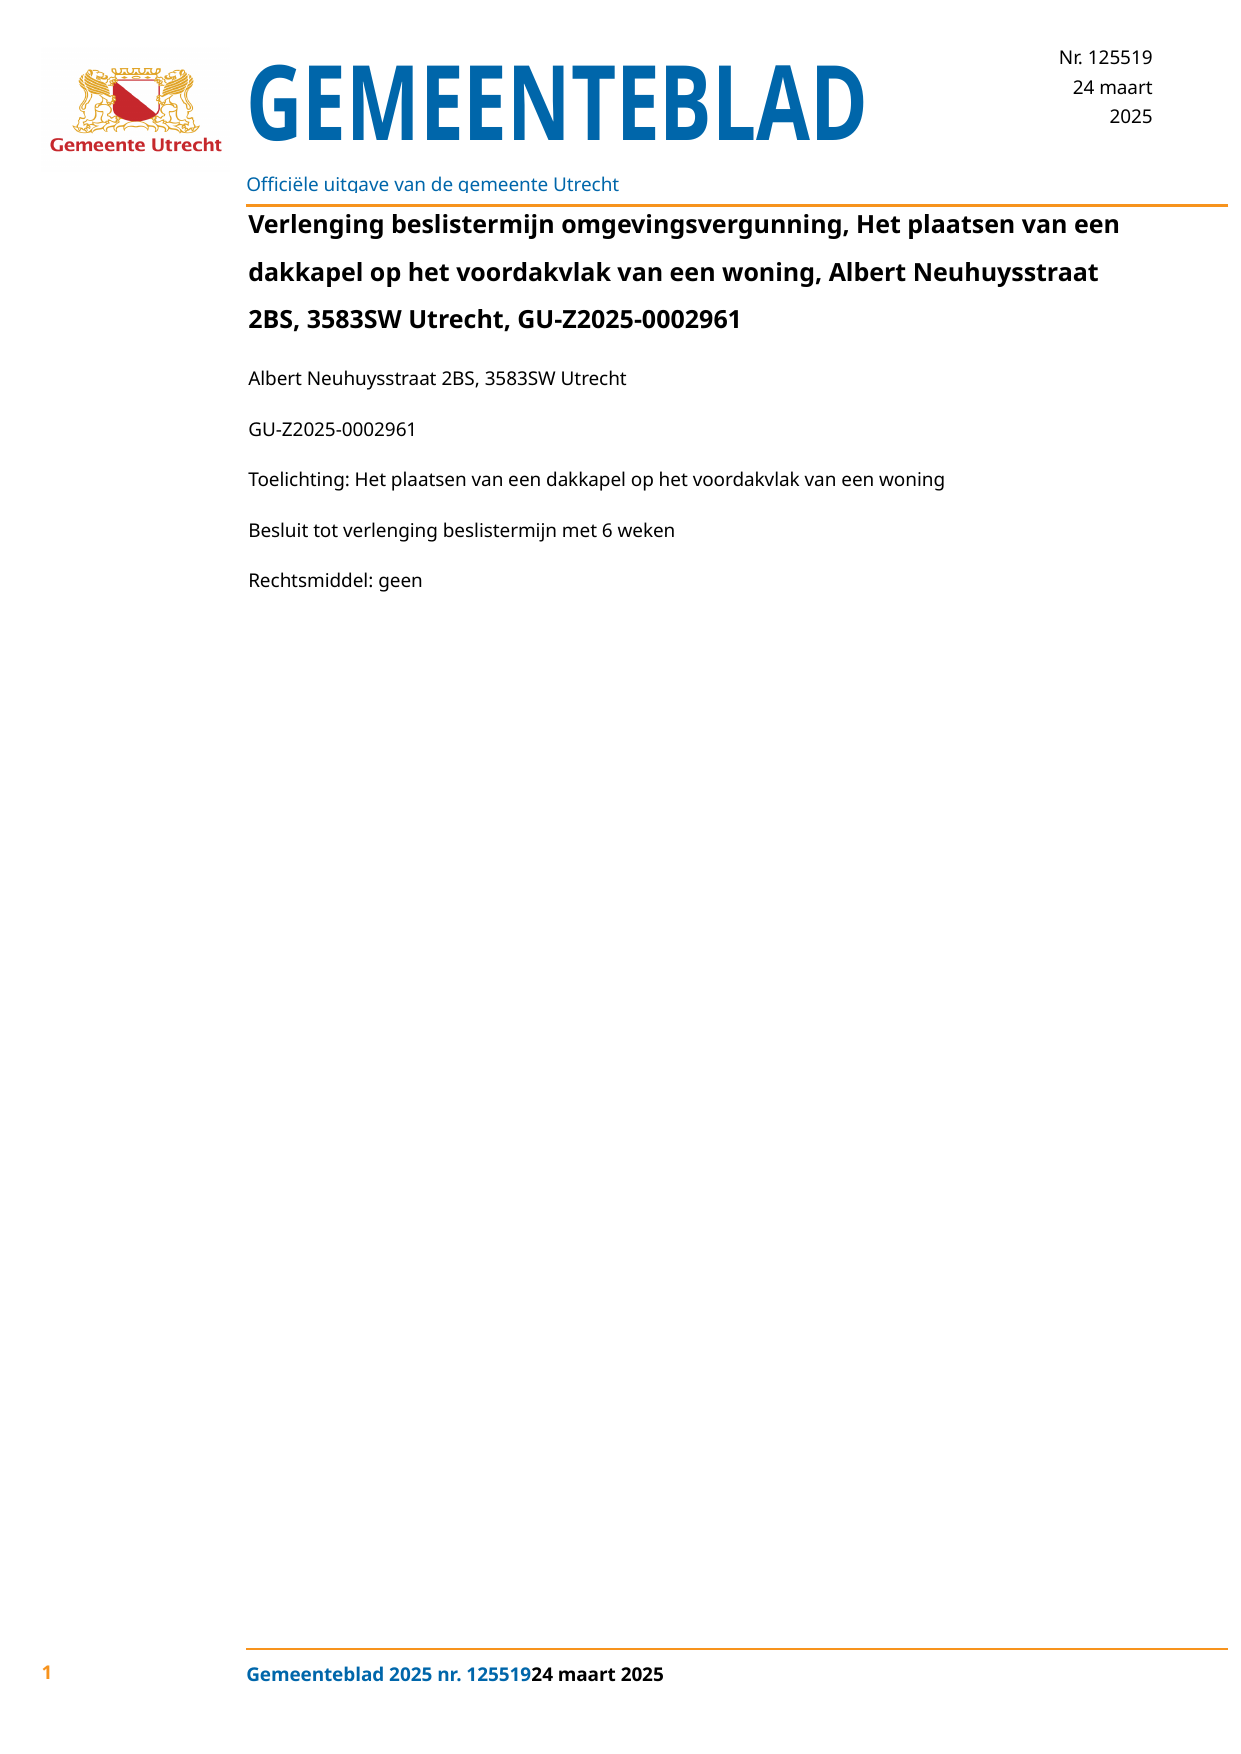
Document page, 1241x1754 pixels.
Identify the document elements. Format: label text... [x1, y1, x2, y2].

text GU-Z2025-0002961 [248, 416, 1152, 442]
picture [41, 47, 231, 172]
text Toelichting: Het plaatsen van een dakkapel op het voordakvlak van een woning [248, 466, 1152, 492]
text Verlenging beslistermijn omgevingsvergunning, Het plaatsen van een dakkapel op het voordakvlak van een woning, Albert Neuhuysstraat 2BS, 3583SW Utrecht, GU-Z2025-0002961 [248, 207, 1152, 336]
text Besluit tot verlenging beslistermijn met 6 weken [248, 517, 1152, 542]
text Albert Neuhuysstraat 2BS, 3583SW Utrecht [248, 366, 1152, 391]
text Rechtsmiddel: geen [248, 567, 1152, 593]
